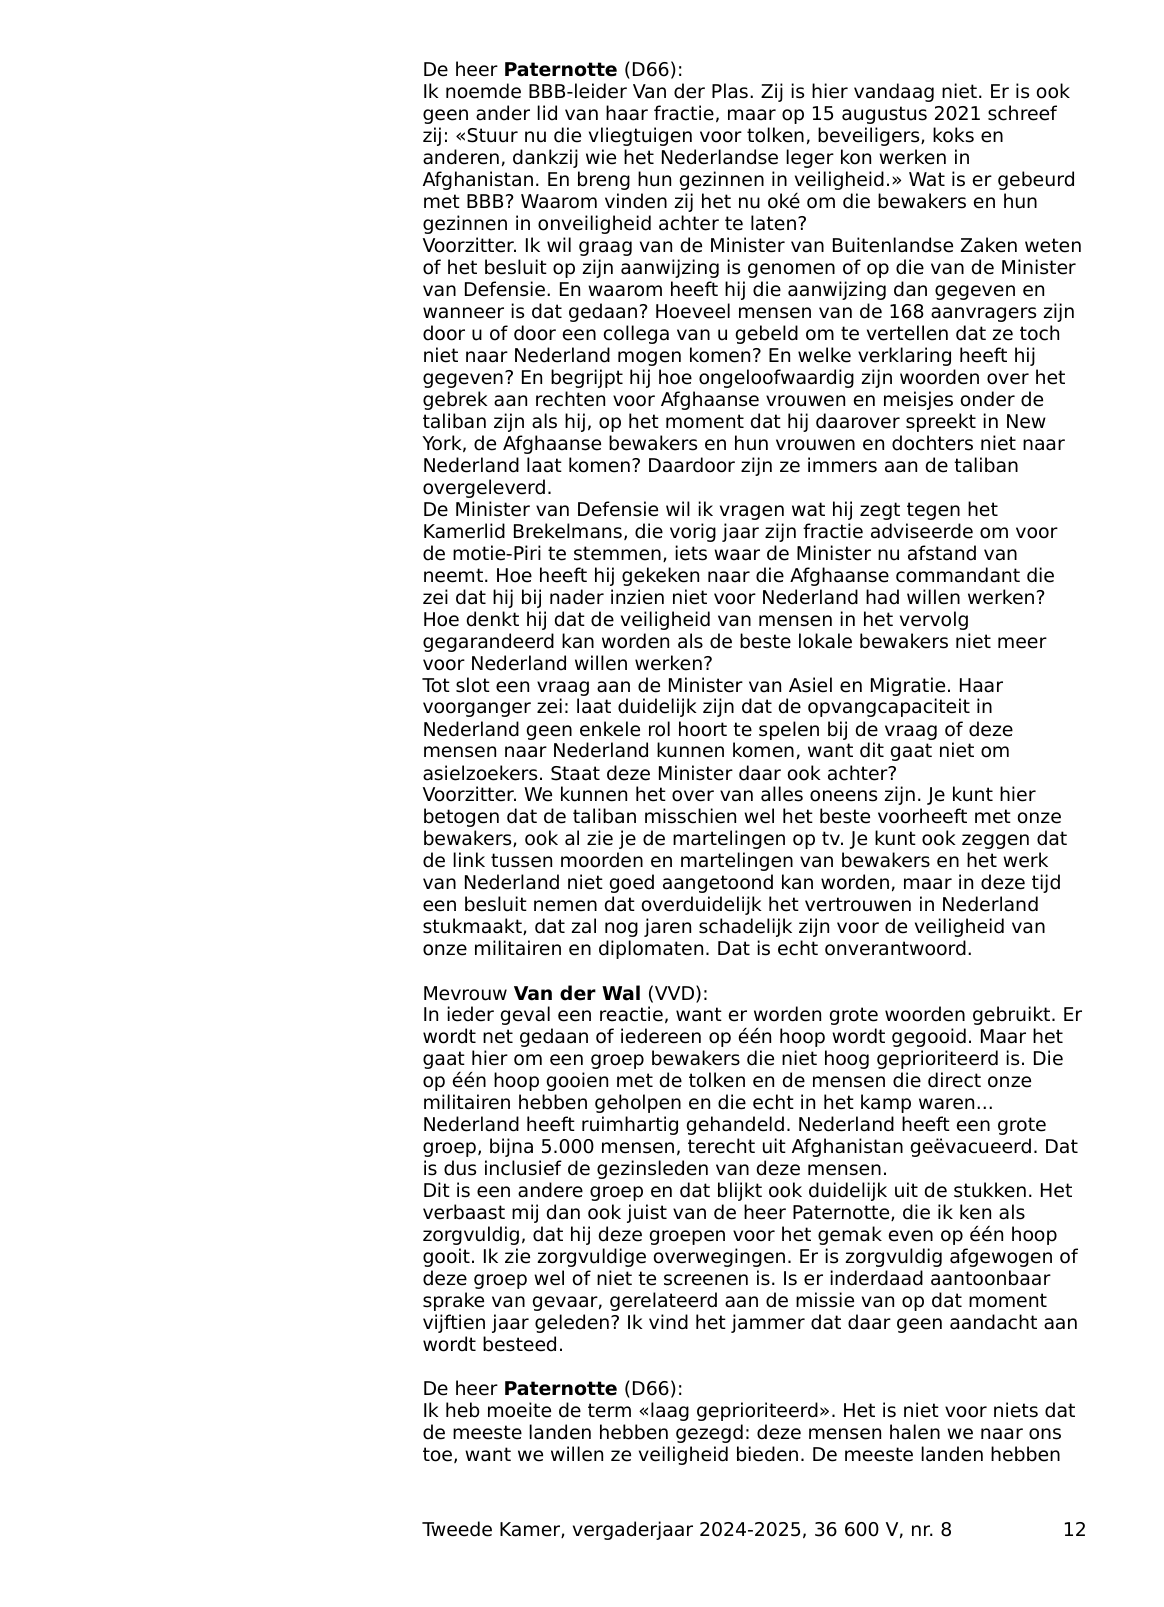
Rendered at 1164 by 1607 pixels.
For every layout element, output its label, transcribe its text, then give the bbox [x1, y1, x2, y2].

text Mevrouw Van der Wal (VVD): [422, 982, 1087, 1004]
text Voorzitter. We kunnen het over van alles oneens zijn. Je kunt hier betogen dat de taliban misschien wel het beste voorheeft met onze bewakers, ook al zie je de martelingen op tv. Je kunt ook zeggen dat de link tussen moorden en martelingen van bewakers en het werk van Nederland niet goed aangetoond kan worden, maar in deze tijd een besluit nemen dat overduidelijk het vertrouwen in Nederland stukmaakt, dat zal nog jaren schadelijk zijn voor de veiligheid van onze militairen en diplomaten. Dat is echt onverantwoord. [422, 784, 1087, 960]
text Voorzitter. Ik wil graag van de Minister van Buitenlandse Zaken weten of het besluit op zijn aanwijzing is genomen of op die van de Minister van Defensie. En waarom heeft hij die aanwijzing dan gegeven en wanneer is dat gedaan? Hoeveel mensen van de 168 aanvragers zijn door u of door een collega van u gebeld om te vertellen dat ze toch niet naar Nederland mogen komen? En welke verklaring heeft hij gegeven? En begrijpt hij hoe ongeloofwaardig zijn woorden over het gebrek aan rechten voor Afghaanse vrouwen en meisjes onder de taliban zijn als hij, op het moment dat hij daarover spreekt in New York, de Afghaanse bewakers en hun vrouwen en dochters niet naar Nederland laat komen? Daardoor zijn ze immers aan de taliban overgeleverd. [422, 235, 1087, 499]
text Tot slot een vraag aan de Minister van Asiel en Migratie. Haar voorganger zei: laat duidelijk zijn dat de opvangcapaciteit in Nederland geen enkele rol hoort te spelen bij de vraag of deze mensen naar Nederland kunnen komen, want dit gaat niet om asielzoekers. Staat deze Minister daar ook achter? [422, 674, 1087, 784]
text De heer Paternotte (D66): [422, 1378, 1087, 1400]
text In ieder geval een reactie, want er worden grote woorden gebruikt. Er wordt net gedaan of iedereen op één hoop wordt gegooid. Maar het gaat hier om een groep bewakers die niet hoog geprioriteerd is. Die op één hoop gooien met de tolken en de mensen die direct onze militairen hebben geholpen en die echt in het kamp waren... Nederland heeft ruimhartig gehandeld. Nederland heeft een grote groep, bijna 5.000 mensen, terecht uit Afghanistan geëvacueerd. Dat is dus inclusief de gezinsleden van deze mensen. [422, 1004, 1087, 1180]
text De heer Paternotte (D66): [422, 59, 1087, 81]
text Ik noemde BBB-leider Van der Plas. Zij is hier vandaag niet. Er is ook geen ander lid van haar fractie, maar op 15 augustus 2021 schreef zij: «Stuur nu die vliegtuigen voor tolken, beveiligers, koks en anderen, dankzij wie het Nederlandse leger kon werken in Afghanistan. En breng hun gezinnen in veiligheid.» Wat is er gebeurd met BBB? Waarom vinden zij het nu oké om die bewakers en hun gezinnen in onveiligheid achter te laten? [422, 81, 1087, 235]
text De Minister van Defensie wil ik vragen wat hij zegt tegen het Kamerlid Brekelmans, die vorig jaar zijn fractie adviseerde om voor de motie-Piri te stemmen, iets waar de Minister nu afstand van neemt. Hoe heeft hij gekeken naar die Afghaanse commandant die zei dat hij bij nader inzien niet voor Nederland had willen werken? Hoe denkt hij dat de veiligheid van mensen in het vervolg gegarandeerd kan worden als de beste lokale bewakers niet meer voor Nederland willen werken? [422, 499, 1087, 674]
text Ik heb moeite de term «laag geprioriteerd». Het is niet voor niets dat de meeste landen hebben gezegd: deze mensen halen we naar ons toe, want we willen ze veiligheid bieden. De meeste landen hebben [422, 1400, 1087, 1466]
text Dit is een andere groep en dat blijkt ook duidelijk uit de stukken. Het verbaast mij dan ook juist van de heer Paternotte, die ik ken als zorgvuldig, dat hij deze groepen voor het gemak even op één hoop gooit. Ik zie zorgvuldige overwegingen. Er is zorgvuldig afgewogen of deze groep wel of niet te screenen is. Is er inderdaad aantoonbaar sprake van gevaar, gerelateerd aan de missie van op dat moment vijftien jaar geleden? Ik vind het jammer dat daar geen aandacht aan wordt besteed. [422, 1180, 1087, 1356]
